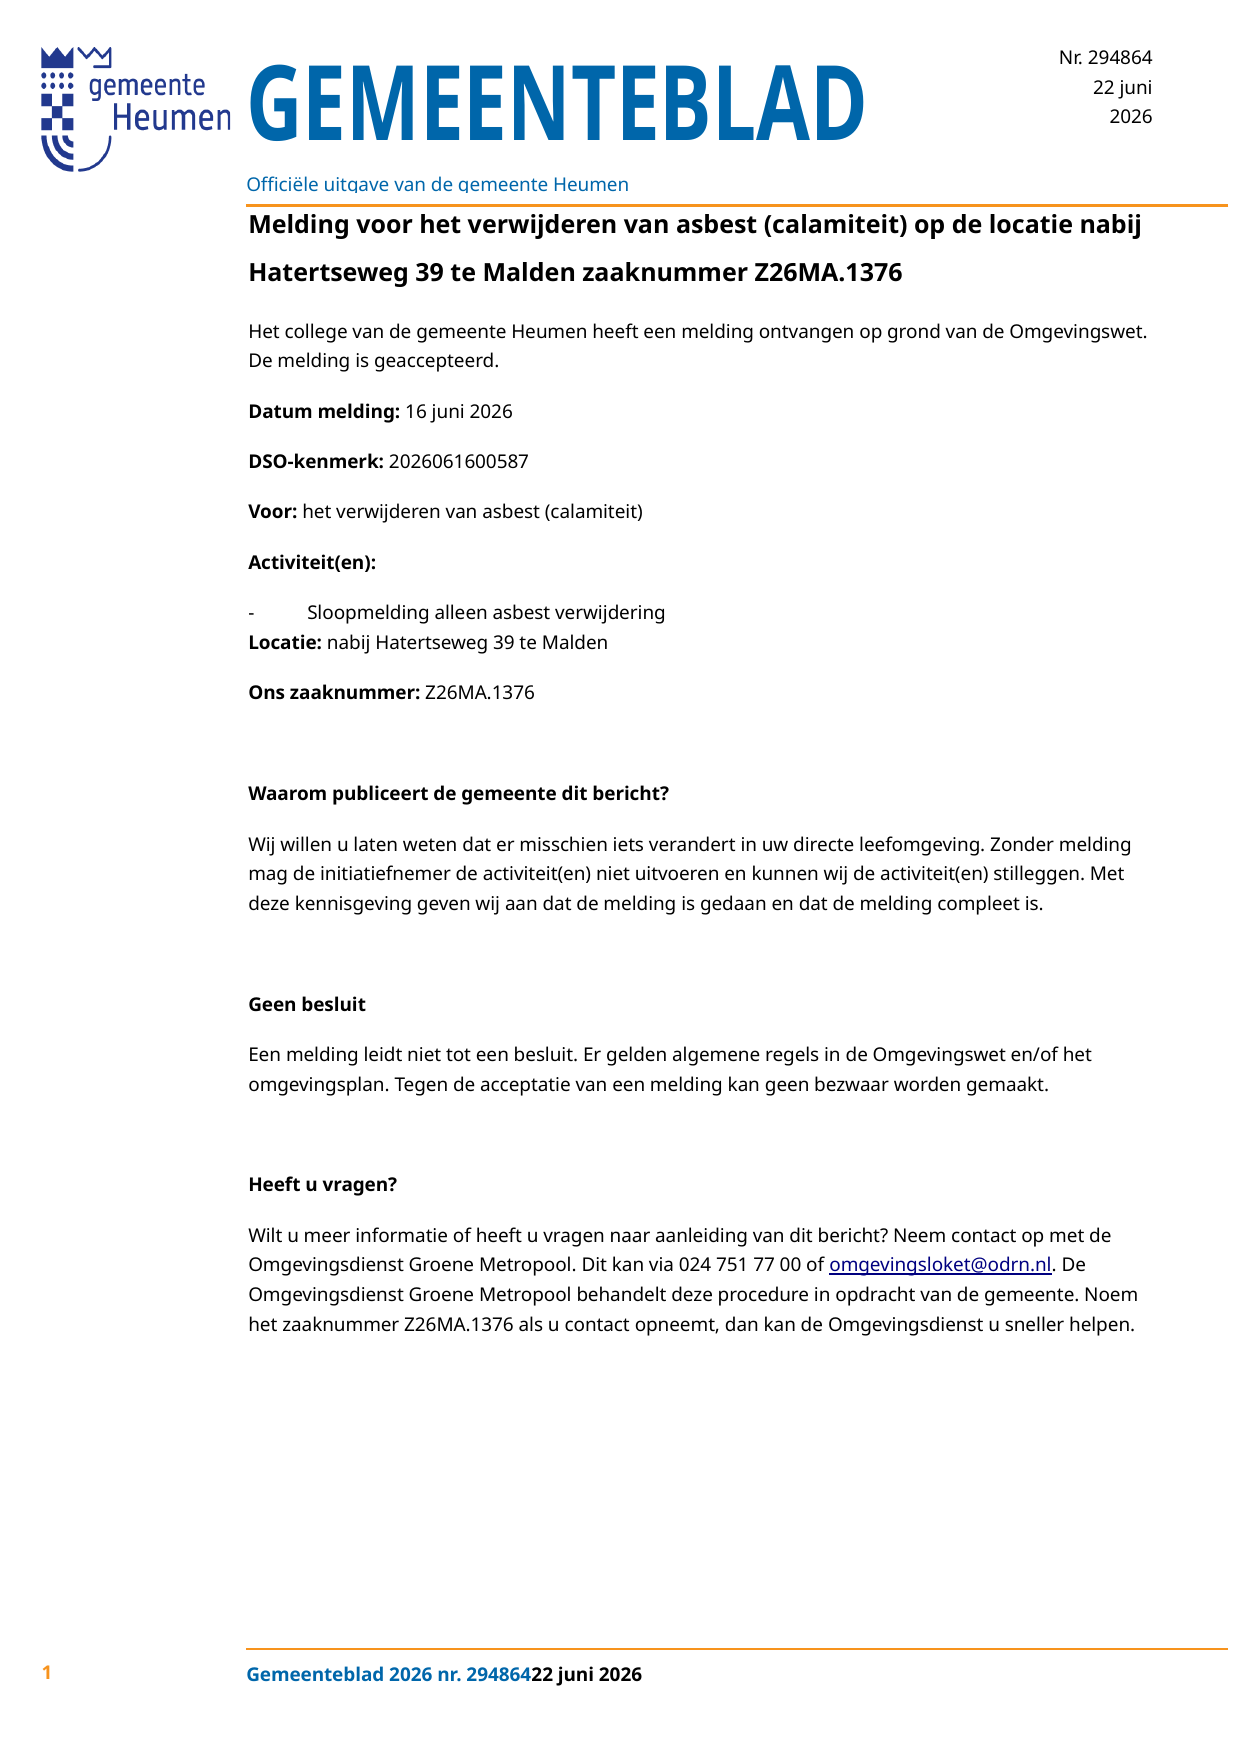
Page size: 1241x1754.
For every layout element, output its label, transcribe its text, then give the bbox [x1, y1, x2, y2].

text Geen besluit [248, 991, 1152, 1017]
text Heeft u vragen? [248, 1172, 1152, 1197]
text Waarom publiceert de gemeente dit bericht? [248, 780, 1152, 806]
text Wij willen u laten weten dat er misschien iets verandert in uw directe leefomgeving. Zonder melding mag de initiatiefnemer de activiteit(en) niet uitvoeren en kunnen wij de activiteit(en) stilleggen. Met deze kennisgeving geven wij aan dat de melding is gedaan en dat de melding compleet is. [248, 831, 1152, 916]
text Melding voor het verwijderen van asbest (calamiteit) op de locatie nabij Hatertseweg 39 te Malden zaaknummer Z26MA.1376 [248, 207, 1152, 288]
text Het college van de gemeente Heumen heeft een melding ontvangen op grond van de Omgevingswet. De melding is geaccepteerd. [248, 318, 1152, 373]
text Activiteit(en): [248, 549, 1152, 575]
text Voor: het verwijderen van asbest (calamiteit) [248, 499, 1152, 524]
text Locatie: nabij Hatertseweg 39 te Malden [248, 629, 1152, 655]
list Sloopmelding alleen asbest verwijdering [248, 599, 1152, 625]
text DSO-kenmerk: 2026061600587 [248, 448, 1152, 474]
text Een melding leidt niet tot een besluit. Er gelden algemene regels in de Omgevingswet en/of het omgevingsplan. Tegen de acceptatie van een melding kan geen bezwaar worden gemaakt. [248, 1041, 1152, 1097]
text Wilt u meer informatie of heeft u vragen naar aanleiding van dit bericht? Neem contact op met de Omgevingsdienst Groene Metropool. Dit kan via 024 751 77 00 of omgevingsloket@odrn.nl. De Omgevingsdienst Groene Metropool behandelt deze procedure in opdracht van de gemeente. Noem het zaaknummer Z26MA.1376 als u contact opneemt, dan kan de Omgevingsdienst u sneller helpen. [248, 1222, 1152, 1337]
text Datum melding: 16 juni 2026 [248, 398, 1152, 424]
text Ons zaaknummer: Z26MA.1376 [248, 679, 1152, 705]
picture [41, 47, 231, 172]
